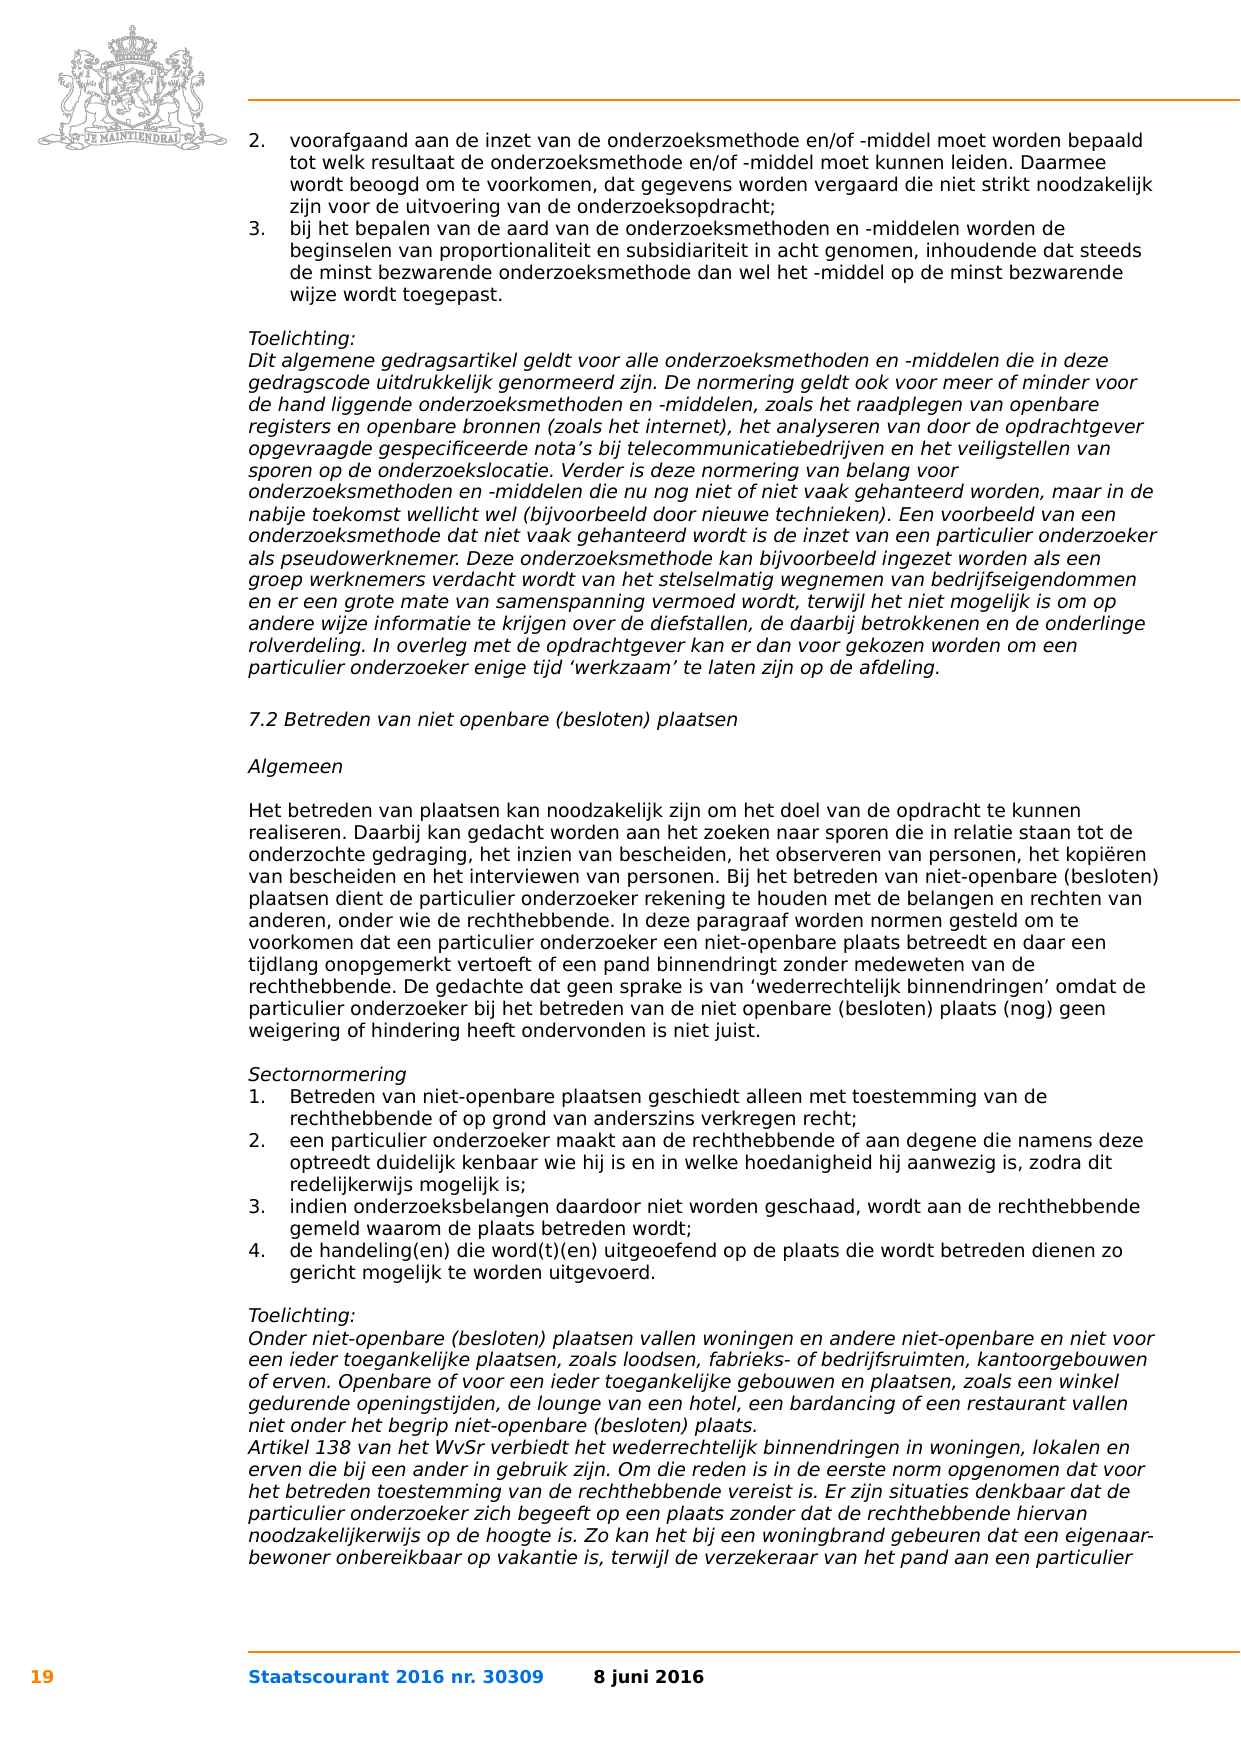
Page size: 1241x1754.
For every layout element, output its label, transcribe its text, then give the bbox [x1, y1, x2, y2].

text 2. voorafgaand aan de inzet van de onderzoeksmethode en/of -middel moet worden bepaald tot welk resultaat de onderzoeksmethode en/of -middel moet kunnen leiden. Daarmee wordt beoogd om te voorkomen, dat gegevens worden vergaard die niet strikt noodzakelijk zijn voor de uitvoering van de onderzoeksopdracht; [248, 130, 1163, 218]
text 3. indien onderzoeksbelangen daardoor niet worden geschaad, wordt aan de rechthebbende gemeld waarom de plaats betreden wordt; [248, 1196, 1163, 1239]
text 3. bij het bepalen van de aard van de onderzoeksmethoden en -middelen worden de beginselen van proportionaliteit en subsidiariteit in acht genomen, inhoudende dat steeds de minst bezwarende onderzoeksmethode dan wel het -middel op de minst bezwarende wijze wordt toegepast. [248, 218, 1163, 306]
text Toelichting: [248, 1305, 1163, 1327]
subtitle 7.2 Betreden van niet openbare (besloten) plaatsen [248, 709, 1163, 731]
text Het betreden van plaatsen kan noodzakelijk zijn om het doel van de opdracht te kunnen realiseren. Daarbij kan gedacht worden aan het zoeken naar sporen die in relatie staan tot de onderzochte gedraging, het inzien van bescheiden, het observeren van personen, het kopiëren van bescheiden en het interviewen van personen. Bij het betreden van niet-openbare (besloten) plaatsen dient de particulier onderzoeker rekening te houden met de belangen en rechten van anderen, onder wie de rechthebbende. In deze paragraaf worden normen gesteld om te voorkomen dat een particulier onderzoeker een niet-openbare plaats betreedt en daar een tijdlang onopgemerkt vertoeft of een pand binnendringt zonder medeweten van de rechthebbende. De gedachte dat geen sprake is van ‘wederrechtelijk binnendringen’ omdat de particulier onderzoeker bij het betreden van de niet openbare (besloten) plaats (nog) geen weigering of hindering heeft ondervonden is niet juist. [248, 800, 1163, 1042]
subtitle Sectornormering [248, 1064, 1163, 1086]
subtitle Algemeen [248, 756, 1163, 778]
text Onder niet-openbare (besloten) plaatsen vallen woningen en andere niet-openbare en niet voor een ieder toegankelijke plaatsen, zoals loodsen, fabrieks- of bedrijfsruimten, kantoorgebouwen of erven. Openbare of voor een ieder toegankelijke gebouwen en plaatsen, zoals een winkel gedurende openingstijden, de lounge van een hotel, een bardancing of een restaurant vallen niet onder het begrip niet-openbare (besloten) plaats. [248, 1327, 1163, 1437]
text 1. Betreden van niet-openbare plaatsen geschiedt alleen met toestemming van de rechthebbende of op grond van anderszins verkregen recht; [248, 1086, 1163, 1130]
picture [38, 25, 227, 150]
text Dit algemene gedragsartikel geldt voor alle onderzoeksmethoden en -middelen die in deze gedragscode uitdrukkelijk genormeerd zijn. De normering geldt ook voor meer of minder voor de hand liggende onderzoeksmethoden en -middelen, zoals het raadplegen van openbare registers en openbare bronnen (zoals het internet), het analyseren van door de opdrachtgever opgevraagde gespecificeerde nota’s bij telecommunicatiebedrijven en het veiligstellen van sporen op de onderzoekslocatie. Verder is deze normering van belang voor onderzoeksmethoden en -middelen die nu nog niet of niet vaak gehanteerd worden, maar in de nabije toekomst wellicht wel (bijvoorbeeld door nieuwe technieken). Een voorbeeld van een onderzoeksmethode dat niet vaak gehanteerd wordt is de inzet van een particulier onderzoeker als pseudowerknemer. Deze onderzoeksmethode kan bijvoorbeeld ingezet worden als een groep werknemers verdacht wordt van het stelselmatig wegnemen van bedrijfseigendommen en er een grote mate van samenspanning vermoed wordt, terwijl het niet mogelijk is om op andere wijze informatie te krijgen over de diefstallen, de daarbij betrokkenen en de onderlinge rolverdeling. In overleg met de opdrachtgever kan er dan voor gekozen worden om een particulier onderzoeker enige tijd ‘werkzaam’ te laten zijn op de afdeling. [248, 349, 1163, 679]
text 2. een particulier onderzoeker maakt aan de rechthebbende of aan degene die namens deze optreedt duidelijk kenbaar wie hij is en in welke hoedanigheid hij aanwezig is, zodra dit redelijkerwijs mogelijk is; [248, 1130, 1163, 1196]
text 4. de handeling(en) die word(t)(en) uitgeoefend op de plaats die wordt betreden dienen zo gericht mogelijk te worden uitgevoerd. [248, 1239, 1163, 1283]
text Artikel 138 van het WvSr verbiedt het wederrechtelijk binnendringen in woningen, lokalen en erven die bij een ander in gebruik zijn. Om die reden is in de eerste norm opgenomen dat voor het betreden toestemming van de rechthebbende vereist is. Er zijn situaties denkbaar dat de particulier onderzoeker zich begeeft op een plaats zonder dat de rechthebbende hiervan noodzakelijkerwijs op de hoogte is. Zo kan het bij een woningbrand gebeuren dat een eigenaar-bewoner onbereikbaar op vakantie is, terwijl de verzekeraar van het pand aan een particulier [248, 1437, 1163, 1569]
text Toelichting: [248, 328, 1163, 349]
